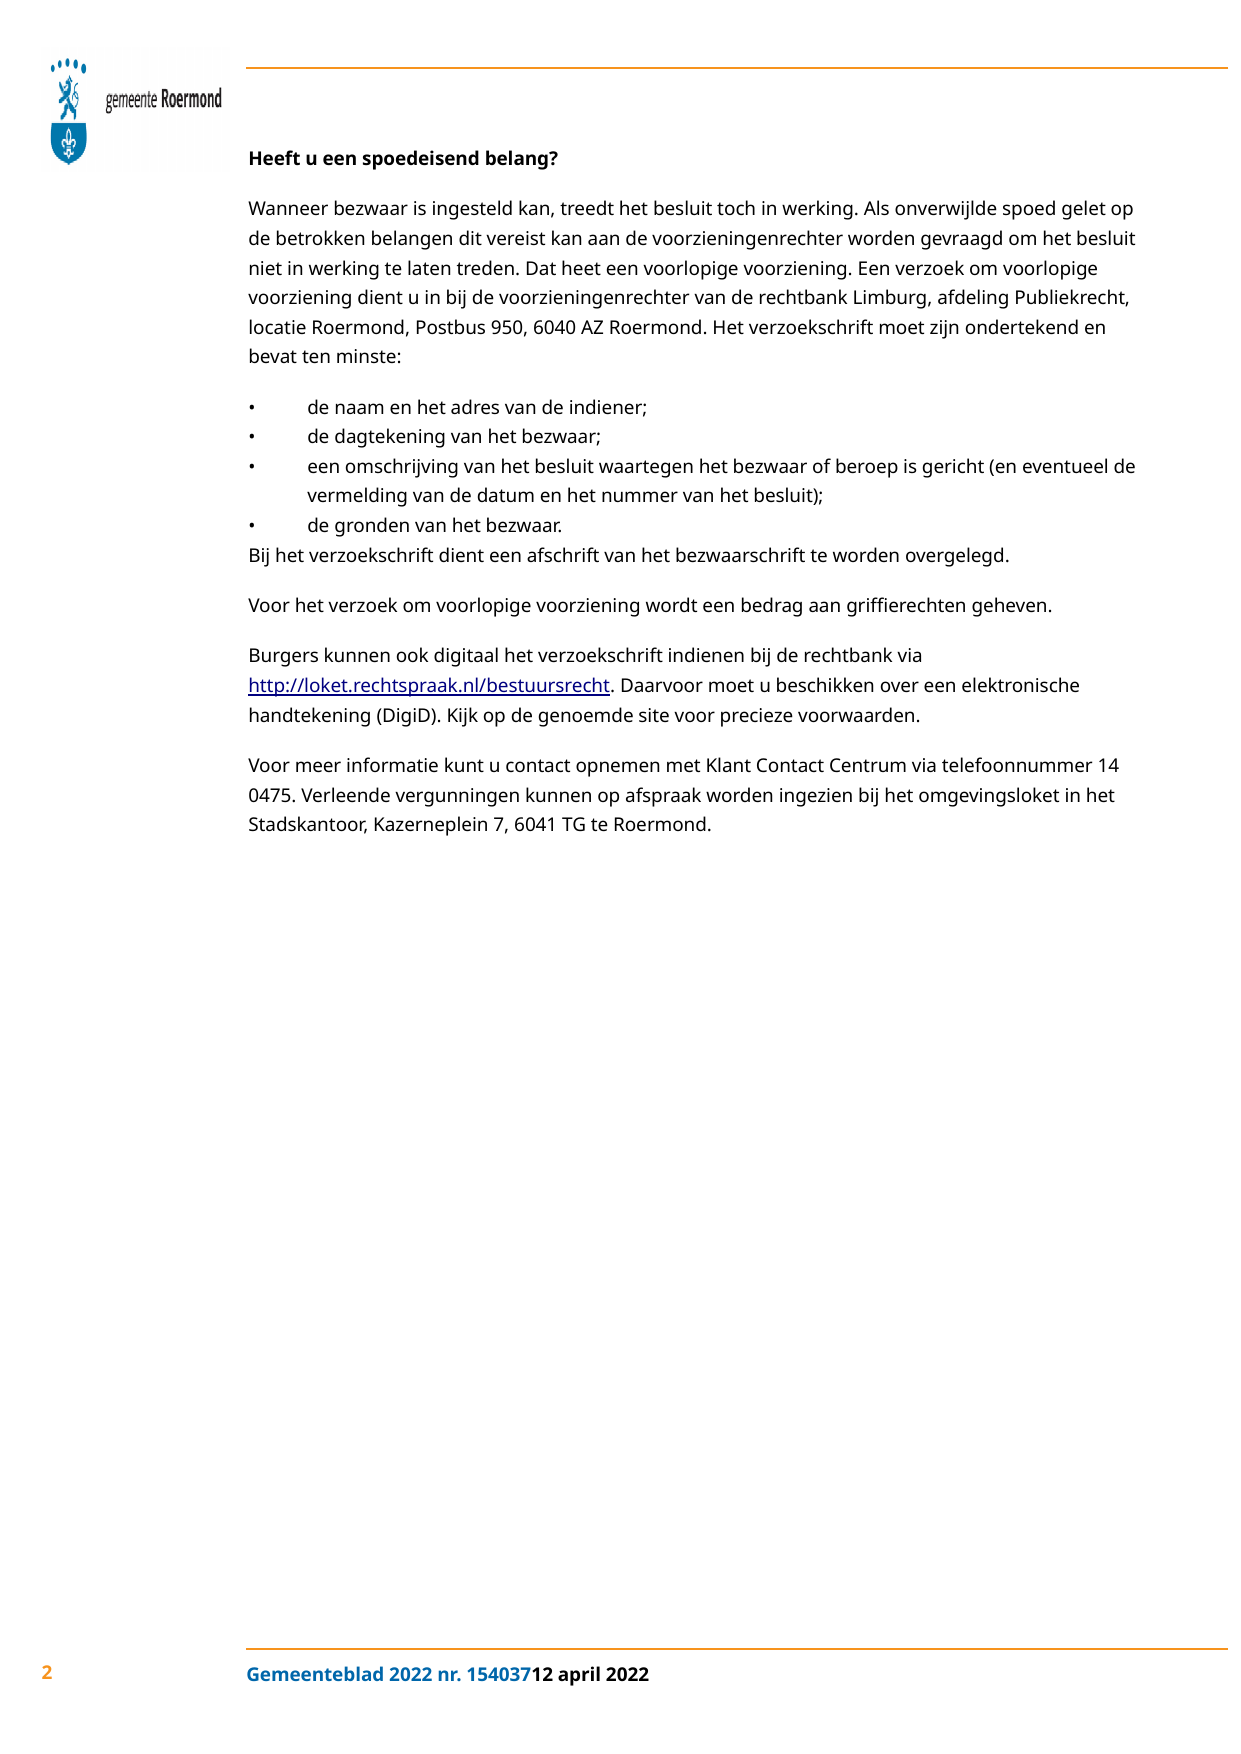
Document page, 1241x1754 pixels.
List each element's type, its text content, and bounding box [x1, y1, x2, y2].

list een omschrijving van het besluit waartegen het bezwaar of beroep is gericht (en eventueel de vermelding van de datum en het nummer van het besluit); [248, 453, 1152, 508]
list de naam en het adres van de indiener; [248, 394, 1152, 420]
text Burgers kunnen ook digitaal het verzoekschrift indienen bij de rechtbank via http://loket.rechtspraak.nl/bestuursrecht. Daarvoor moet u beschikken over een elektronische handtekening (DigiD). Kijk op de genoemde site voor precieze voorwaarden. [248, 643, 1152, 728]
text Voor meer informatie kunt u contact opnemen met Klant Contact Centrum via telefoonnummer 14 0475. Verleende vergunningen kunnen op afspraak worden ingezien bij het omgevingsloket in het Stadskantoor, Kazerneplein 7, 6041 TG te Roermond. [248, 752, 1152, 837]
text Bij het verzoekschrift dient een afschrift van het bezwaarschrift te worden overgelegd. [248, 542, 1152, 568]
text Wanneer bezwaar is ingesteld kan, treedt het besluit toch in werking. Als onverwijlde spoed gelet op de betrokken belangen dit vereist kan aan de voorzieningenrechter worden gevraagd om het besluit niet in werking te laten treden. Dat heet een voorlopige voorziening. Een verzoek om voorlopige voorziening dient u in bij de voorzieningenrechter van de rechtbank Limburg, afdeling Publiekrecht, locatie Roermond, Postbus 950, 6040 AZ Roermond. Het verzoekschrift moet zijn ondertekend en bevat ten minste: [248, 196, 1152, 369]
list de gronden van het bezwaar. [248, 512, 1152, 538]
picture [41, 47, 231, 172]
text Voor het verzoek om voorlopige voorziening wordt een bedrag aan griffierechten geheven. [248, 592, 1152, 618]
list de dagtekening van het bezwaar; [248, 423, 1152, 449]
text Heeft u een spoedeisend belang? [248, 145, 1152, 171]
